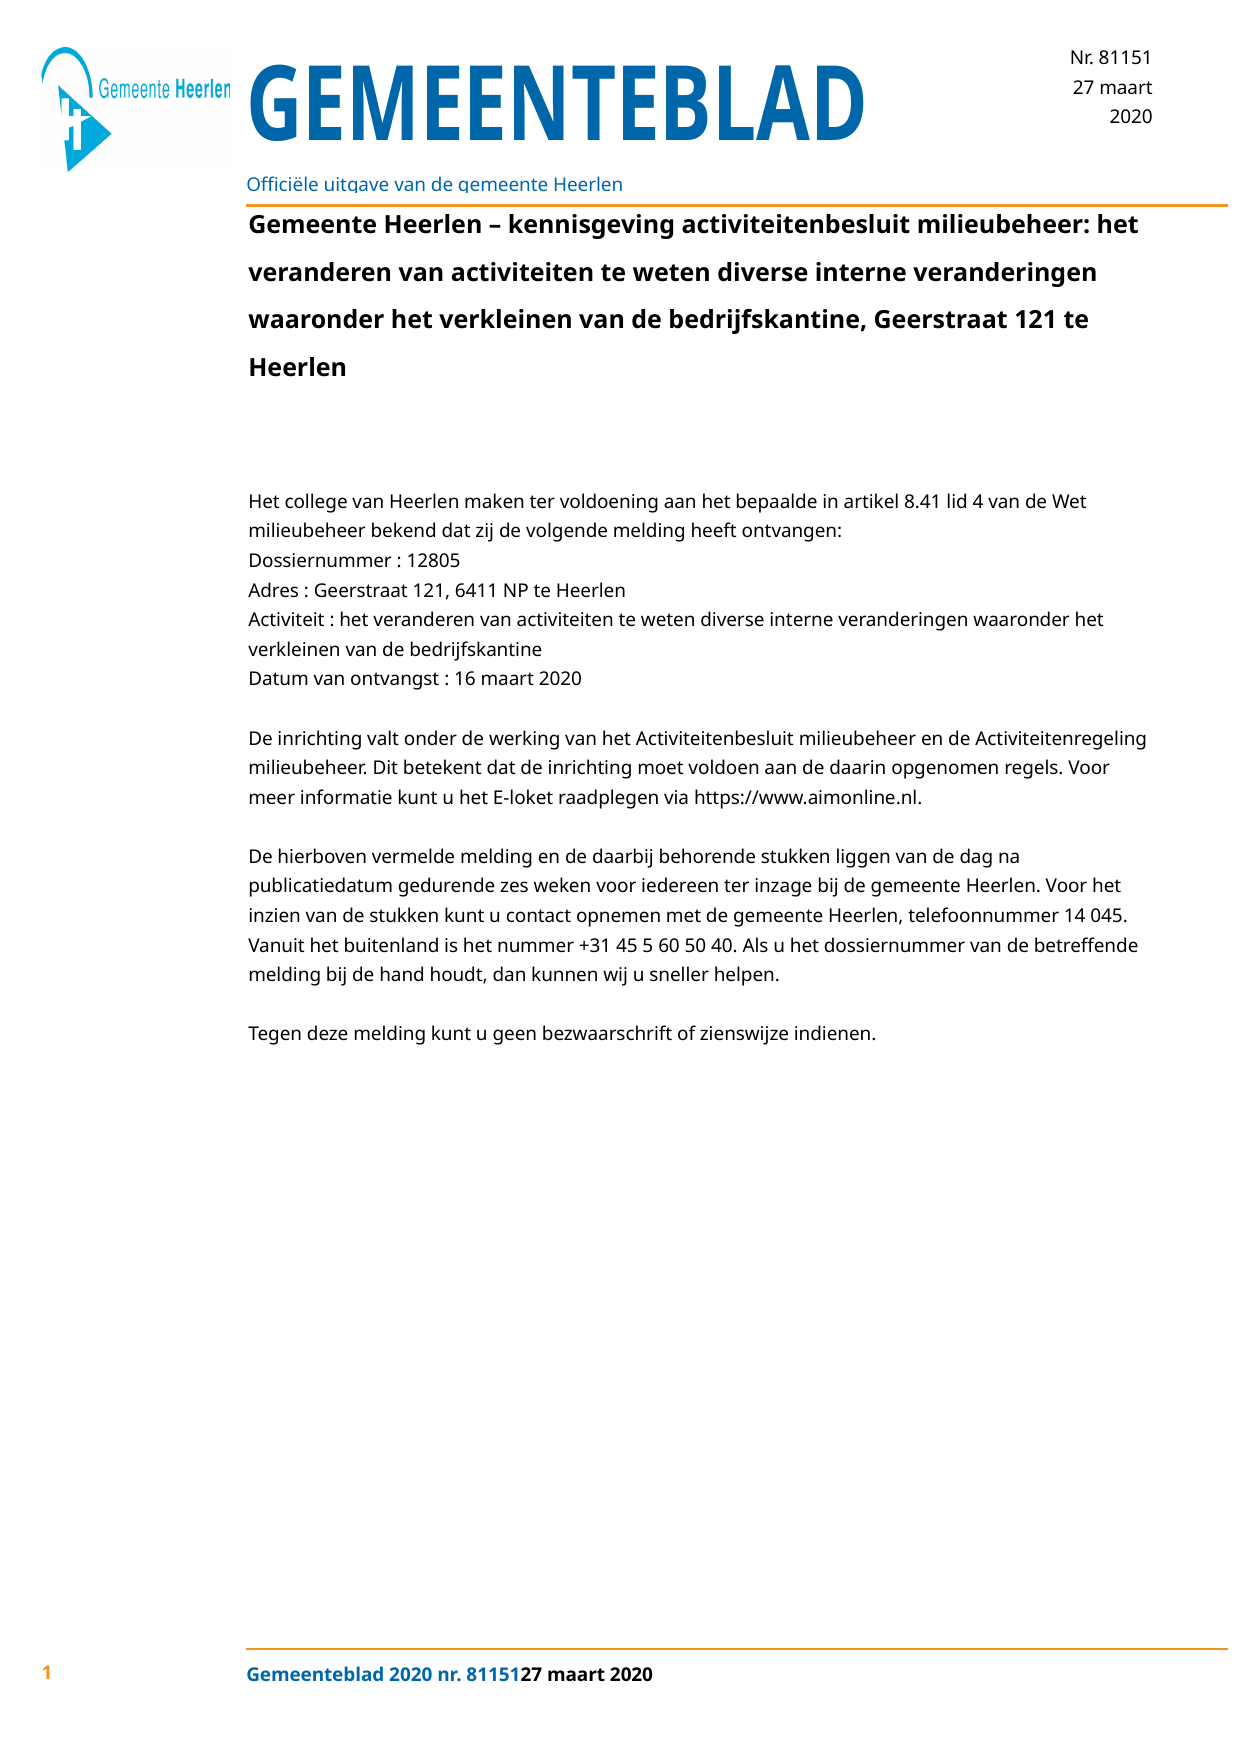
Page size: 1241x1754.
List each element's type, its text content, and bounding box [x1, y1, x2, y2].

text Datum van ontvangst : 16 maart 2020 [248, 666, 1152, 691]
text Adres : Geerstraat 121, 6411 NP te Heerlen [248, 577, 1152, 603]
picture [41, 47, 231, 172]
text De hierboven vermelde melding en de daarbij behorende stukken liggen van de dag na publicatiedatum gedurende zes weken voor iedereen ter inzage bij de gemeente Heerlen. Voor het inzien van de stukken kunt u contact opnemen met de gemeente Heerlen, telefoonnummer 14 045. Vanuit het buitenland is het nummer +31 45 5 60 50 40. Als u het dossiernummer van de betreffende melding bij de hand houdt, dan kunnen wij u sneller helpen. [248, 843, 1152, 987]
text Dossiernummer : 12805 [248, 547, 1152, 573]
text Activiteit : het veranderen van activiteiten te weten diverse interne veranderingen waaronder het verkleinen van de bedrijfskantine [248, 606, 1152, 662]
text Tegen deze melding kunt u geen bezwaarschrift of zienswijze indienen. [248, 1021, 1152, 1046]
text De inrichting valt onder de werking van het Activiteitenbesluit milieubeheer en de Activiteitenregeling milieubeheer. Dit betekent dat de inrichting moet voldoen aan de daarin opgenomen regels. Voor meer informatie kunt u het E-loket raadplegen via https://www.aimonline.nl. [248, 725, 1152, 810]
text Gemeente Heerlen – kennisgeving activiteitenbesluit milieubeheer: het veranderen van activiteiten te weten diverse interne veranderingen waaronder het verkleinen van de bedrijfskantine, Geerstraat 121 te Heerlen [248, 207, 1152, 384]
text Het college van Heerlen maken ter voldoening aan het bepaalde in artikel 8.41 lid 4 van de Wet milieubeheer bekend dat zij de volgende melding heeft ontvangen: [248, 488, 1152, 543]
picture [41, 47, 59, 70]
